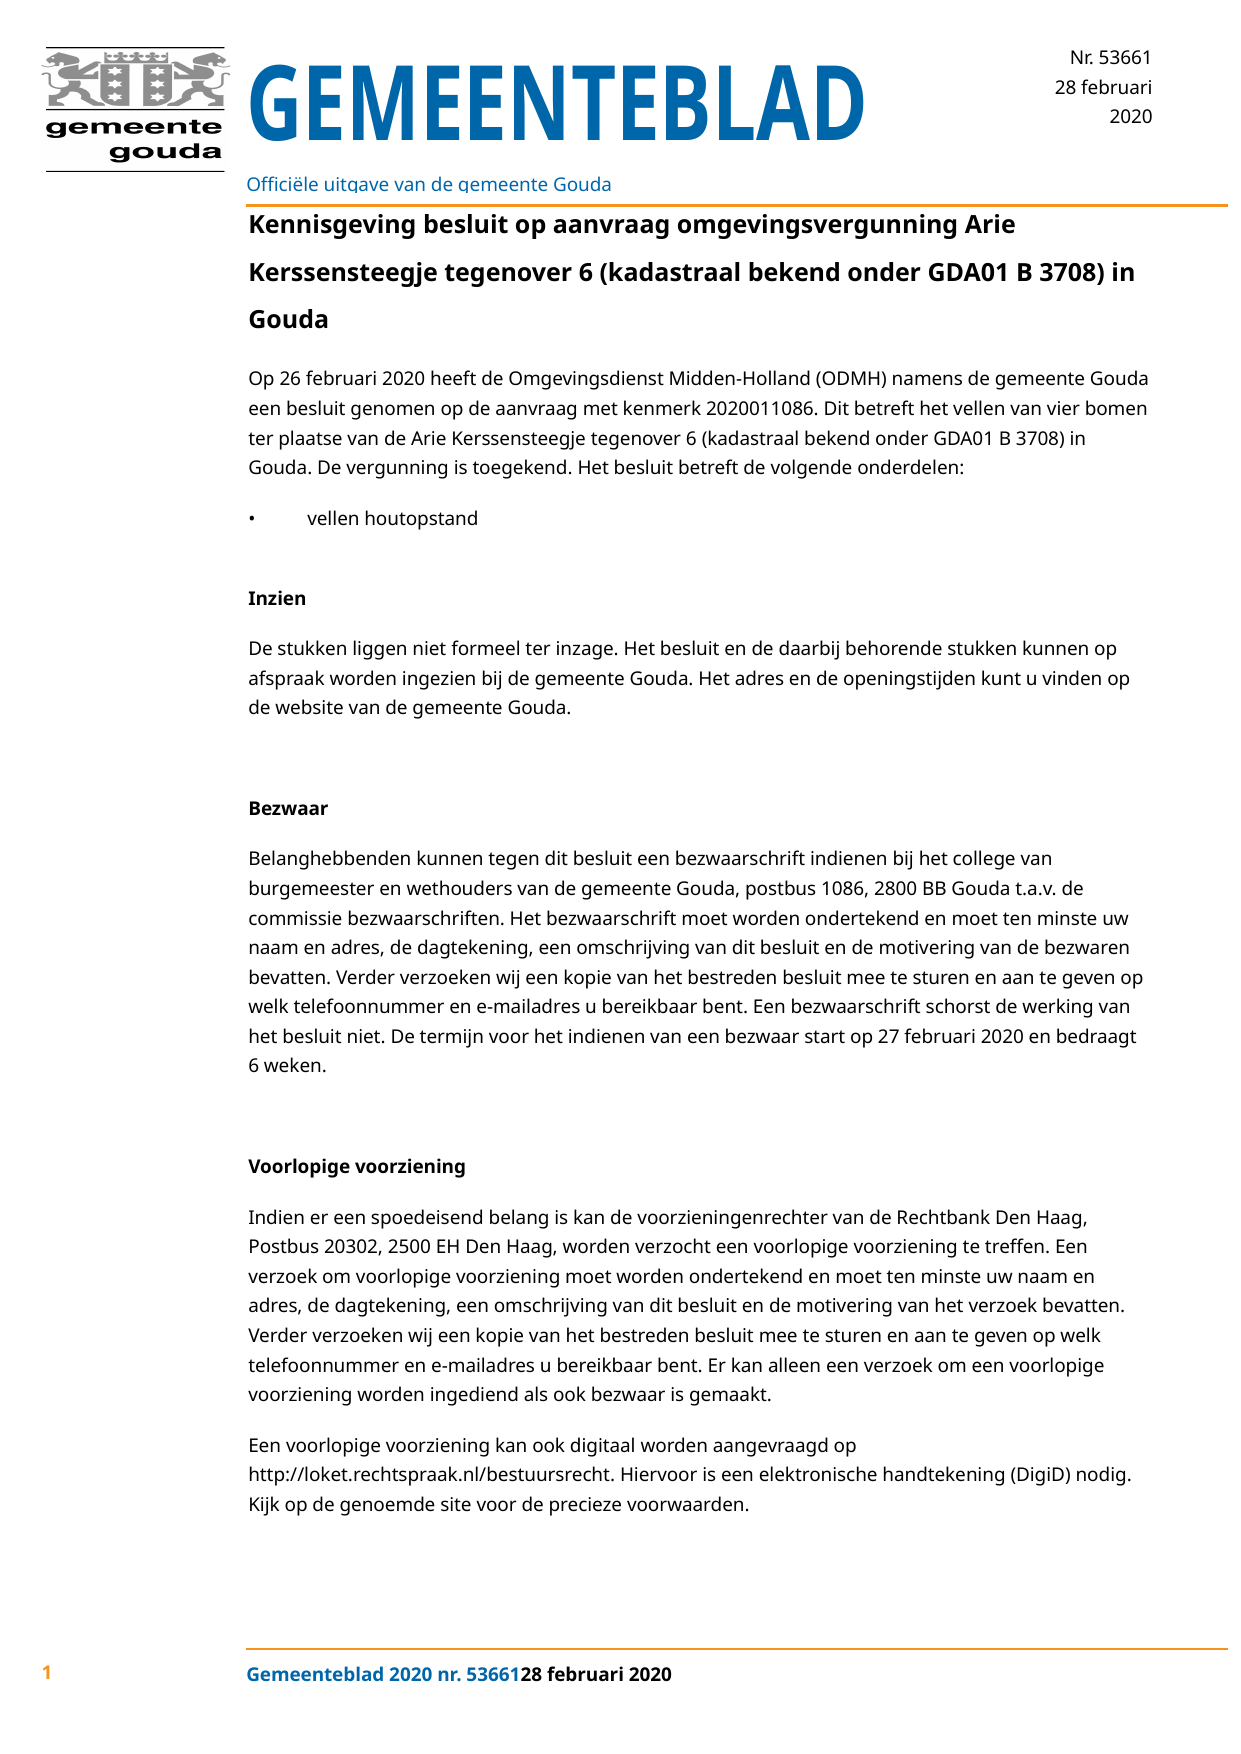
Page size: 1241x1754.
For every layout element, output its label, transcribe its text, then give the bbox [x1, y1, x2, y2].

text Kennisgeving besluit op aanvraag omgevingsvergunning Arie Kerssensteegje tegenover 6 (kadastraal bekend onder GDA01 B 3708) in Gouda [248, 207, 1152, 336]
text Indien er een spoedeisend belang is kan de voorzieningenrechter van de Rechtbank Den Haag, Postbus 20302, 2500 EH Den Haag, worden verzocht een voorlopige voorziening te treffen. Een verzoek om voorlopige voorziening moet worden ondertekend en moet ten minste uw naam en adres, de dagtekening, een omschrijving van dit besluit en de motivering van het verzoek bevatten. Verder verzoeken wij een kopie van het bestreden besluit mee te sturen en aan te geven op welk telefoonnummer en e-mailadres u bereikbaar bent. Er kan alleen een verzoek om een voorlopige voorziening worden ingediend als ook bezwaar is gemaakt. [248, 1204, 1152, 1407]
text Belanghebbenden kunnen tegen dit besluit een bezwaarschrift indienen bij het college van burgemeester en wethouders van de gemeente Gouda, postbus 1086, 2800 BB Gouda t.a.v. de commissie bezwaarschriften. Het bezwaarschrift moet worden ondertekend en moet ten minste uw naam en adres, de dagtekening, een omschrijving van dit besluit en de motivering van de bezwaren bevatten. Verder verzoeken wij een kopie van het bestreden besluit mee te sturen en aan te geven op welk telefoonnummer en e-mailadres u bereikbaar bent. Een bezwaarschrift schorst de werking van het besluit niet. De termijn voor het indienen van een bezwaar start op 27 februari 2020 en bedraagt 6 weken. [248, 846, 1152, 1078]
list vellen houtopstand [248, 505, 1152, 530]
text Een voorlopige voorziening kan ook digitaal worden aangevraagd op http://loket.rechtspraak.nl/bestuursrecht. Hiervoor is een elektronische handtekening (DigiD) nodig. Kijk op de genoemde site voor de precieze voorwaarden. [248, 1432, 1152, 1517]
text Bezwaar [248, 795, 1152, 821]
text Inzien [248, 585, 1152, 610]
picture [41, 47, 231, 172]
text Op 26 februari 2020 heeft de Omgevingsdienst Midden-Holland (ODMH) namens de gemeente Gouda een besluit genomen op de aanvraag met kenmerk 2020011086. Dit betreft het vellen van vier bomen ter plaatse van de Arie Kerssensteegje tegenover 6 (kadastraal bekend onder GDA01 B 3708) in Gouda. De vergunning is toegekend. Het besluit betreft de volgende onderdelen: [248, 366, 1152, 480]
text De stukken liggen niet formeel ter inzage. Het besluit en de daarbij behorende stukken kunnen op afspraak worden ingezien bij de gemeente Gouda. Het adres en de openingstijden kunt u vinden op de website van de gemeente Gouda. [248, 635, 1152, 720]
text Voorlopige voorziening [248, 1153, 1152, 1179]
